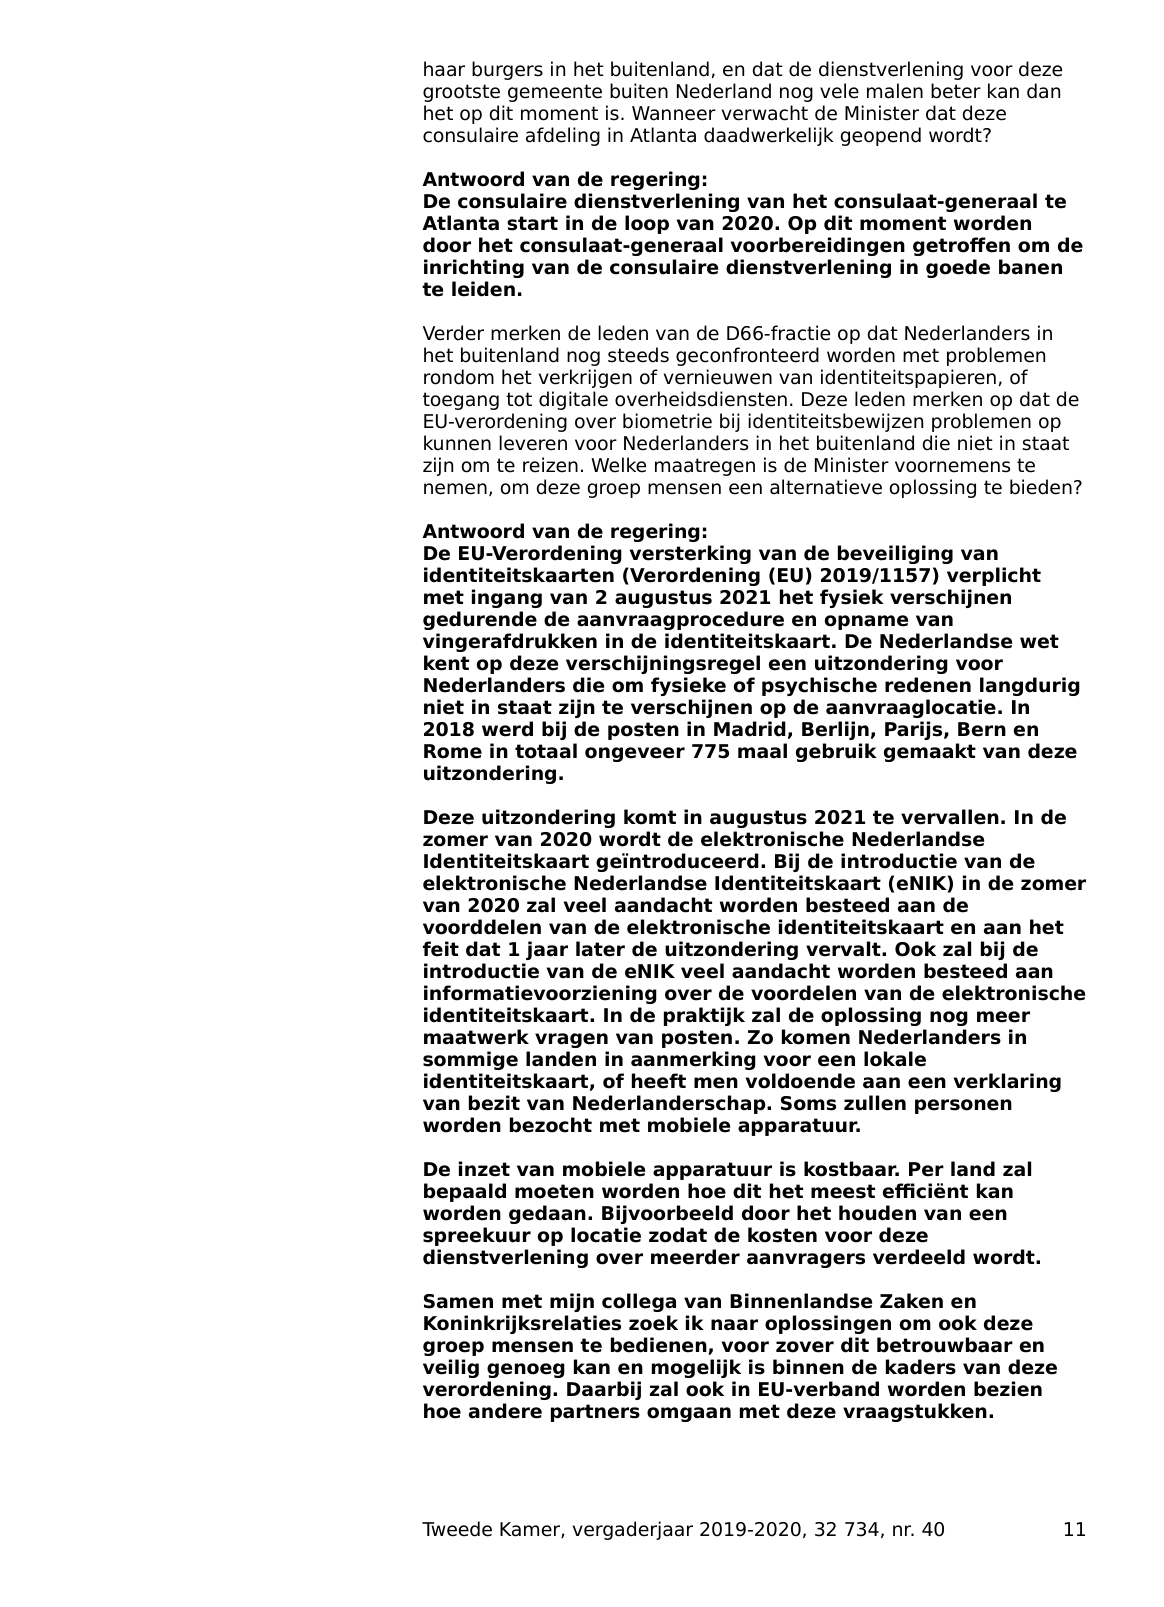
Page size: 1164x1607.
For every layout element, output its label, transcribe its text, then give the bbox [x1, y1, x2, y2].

text De inzet van mobiele apparatuur is kostbaar. Per land zal bepaald moeten worden hoe dit het meest efficiënt kan worden gedaan. Bijvoorbeeld door het houden van een spreekuur op locatie zodat de kosten voor deze dienstverlening over meerder aanvragers verdeeld wordt. [422, 1159, 1087, 1269]
text Deze uitzondering komt in augustus 2021 te vervallen. In de zomer van 2020 wordt de elektronische Nederlandse Identiteitskaart geïntroduceerd. Bij de introductie van de elektronische Nederlandse Identiteitskaart (eNIK) in de zomer van 2020 zal veel aandacht worden besteed aan de voorddelen van de elektronische identiteitskaart en aan het feit dat 1 jaar later de uitzondering vervalt. Ook zal bij de introductie van de eNIK veel aandacht worden besteed aan informatievoorziening over de voordelen van de elektronische identiteitskaart. In de praktijk zal de oplossing nog meer maatwerk vragen van posten. Zo komen Nederlanders in sommige landen in aanmerking voor een lokale identiteitskaart, of heeft men voldoende aan een verklaring van bezit van Nederlanderschap. Soms zullen personen worden bezocht met mobiele apparatuur. [422, 807, 1087, 1137]
text Samen met mijn collega van Binnenlandse Zaken en Koninkrijksrelaties zoek ik naar oplossingen om ook deze groep mensen te bedienen, voor zover dit betrouwbaar en veilig genoeg kan en mogelijk is binnen de kaders van deze verordening. Daarbij zal ook in EU-verband worden bezien hoe andere partners omgaan met deze vraagstukken. [422, 1291, 1087, 1423]
text haar burgers in het buitenland, en dat de dienstverlening voor deze grootste gemeente buiten Nederland nog vele malen beter kan dan het op dit moment is. Wanneer verwacht de Minister dat deze consulaire afdeling in Atlanta daadwerkelijk geopend wordt? [422, 59, 1087, 147]
text De consulaire dienstverlening van het consulaat-generaal te Atlanta start in de loop van 2020. Op dit moment worden door het consulaat-generaal voorbereidingen getroffen om de inrichting van de consulaire dienstverlening in goede banen te leiden. [422, 191, 1087, 301]
text Antwoord van de regering: [422, 521, 1087, 543]
text Verder merken de leden van de D66-fractie op dat Nederlanders in het buitenland nog steeds geconfronteerd worden met problemen rondom het verkrijgen of vernieuwen van identiteitspapieren, of toegang tot digitale overheidsdiensten. Deze leden merken op dat de EU-verordening over biometrie bij identiteitsbewijzen problemen op kunnen leveren voor Nederlanders in het buitenland die niet in staat zijn om te reizen. Welke maatregen is de Minister voornemens te nemen, om deze groep mensen een alternatieve oplossing te bieden? [422, 323, 1087, 499]
text Antwoord van de regering: [422, 169, 1087, 191]
text De EU-Verordening versterking van de beveiliging van identiteitskaarten (Verordening (EU) 2019/1157) verplicht met ingang van 2 augustus 2021 het fysiek verschijnen gedurende de aanvraagprocedure en opname van vingerafdrukken in de identiteitskaart. De Nederlandse wet kent op deze verschijningsregel een uitzondering voor Nederlanders die om fysieke of psychische redenen langdurig niet in staat zijn te verschijnen op de aanvraaglocatie. In 2018 werd bij de posten in Madrid, Berlijn, Parijs, Bern en Rome in totaal ongeveer 775 maal gebruik gemaakt van deze uitzondering. [422, 543, 1087, 785]
